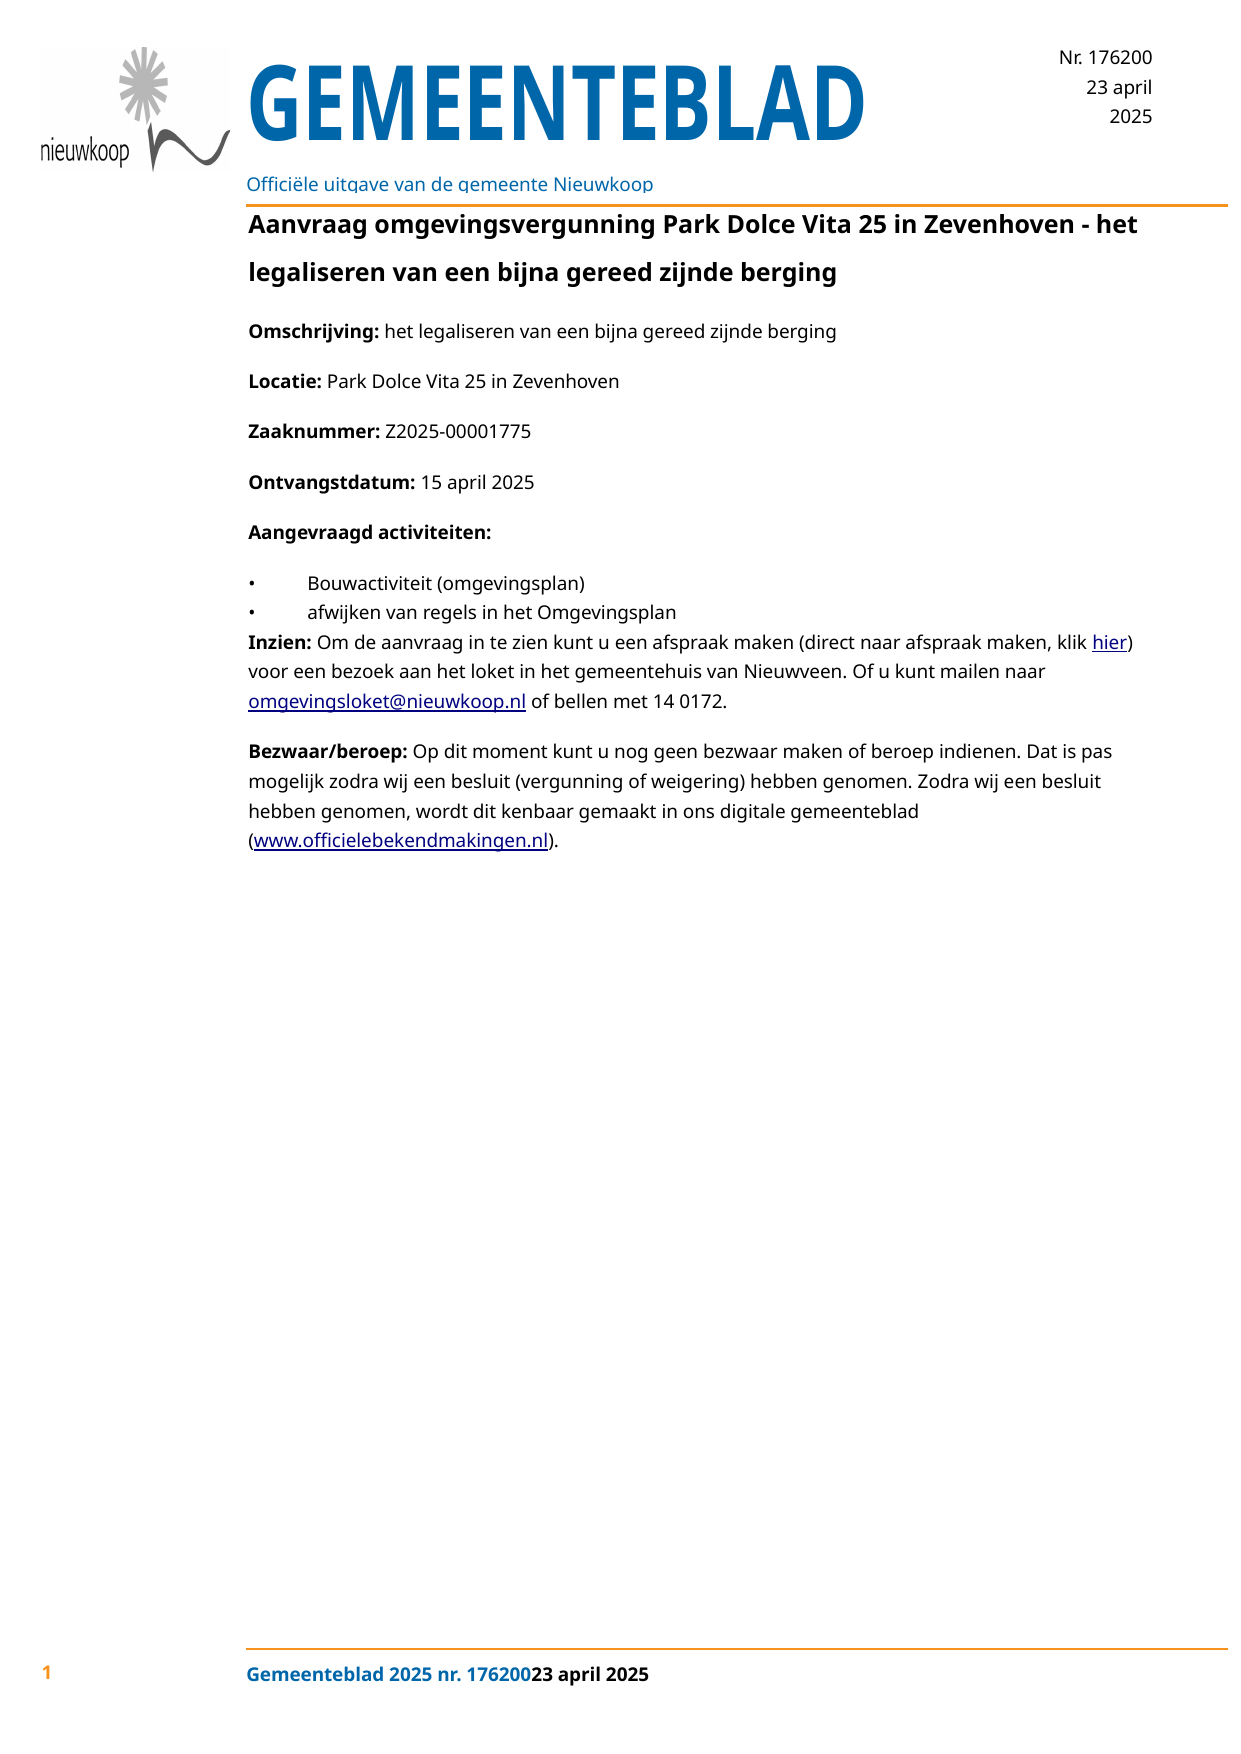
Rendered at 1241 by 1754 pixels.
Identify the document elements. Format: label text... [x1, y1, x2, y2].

text Inzien: Om de aanvraag in te zien kunt u een afspraak maken (direct naar afspraak maken, klik hier) voor een bezoek aan het loket in het gemeentehuis van Nieuwveen. Of u kunt mailen naar omgevingsloket@nieuwkoop.nl of bellen met 14 0172. [248, 629, 1152, 714]
text Omschrijving: het legaliseren van een bijna gereed zijnde berging [248, 318, 1152, 344]
text Bezwaar/beroep: Op dit moment kunt u nog geen bezwaar maken of beroep indienen. Dat is pas mogelijk zodra wij een besluit (vergunning of weigering) hebben genomen. Zodra wij een besluit hebben genomen, wordt dit kenbaar gemaakt in ons digitale gemeenteblad (www.officielebekendmakingen.nl). [248, 739, 1152, 853]
text Aangevraagd activiteiten: [248, 519, 1152, 545]
text Aanvraag omgevingsvergunning Park Dolce Vita 25 in Zevenhoven - het legaliseren van een bijna gereed zijnde berging [248, 207, 1152, 288]
text Zaaknummer: Z2025-00001775 [248, 419, 1152, 444]
text Locatie: Park Dolce Vita 25 in Zevenhoven [248, 368, 1152, 394]
list Bouwactiviteit (omgevingsplan) [248, 570, 1152, 596]
text Ontvangstdatum: 15 april 2025 [248, 469, 1152, 495]
list afwijken van regels in het Omgevingsplan [248, 599, 1152, 625]
picture [41, 47, 231, 172]
